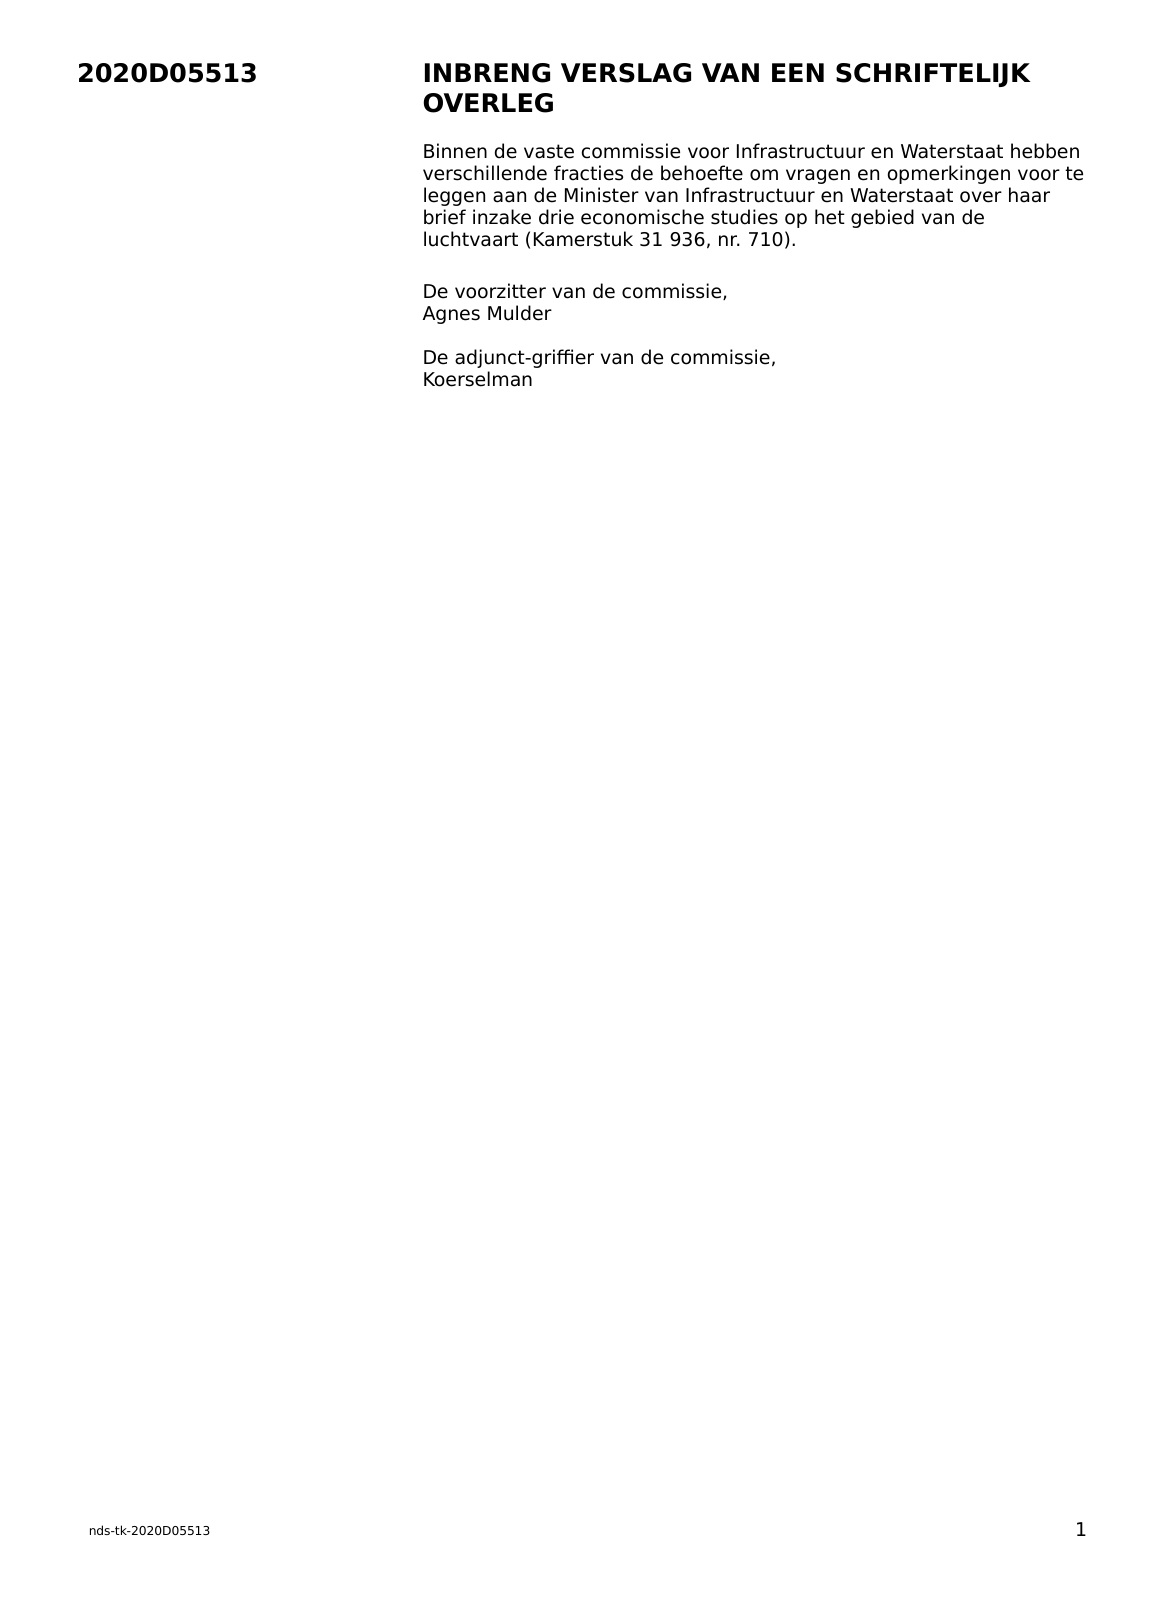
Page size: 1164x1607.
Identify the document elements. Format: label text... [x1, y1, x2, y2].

text De voorzitter van de commissie, Agnes Mulder [422, 281, 1087, 324]
text nds-tk-2020D05513 [88, 1524, 323, 1538]
text De adjunct-griffier van de commissie, Koerselman [422, 347, 1087, 391]
text 2020D05513 INBRENG VERSLAG VAN EEN SCHRIFTELIJK OVERLEG [77, 59, 1087, 118]
text Binnen de vaste commissie voor Infrastructuur en Waterstaat hebben verschillende fracties de behoefte om vragen en opmerkingen voor te leggen aan de Minister van Infrastructuur en Waterstaat over haar brief inzake drie economische studies op het gebied van de luchtvaart (Kamerstuk 31 936, nr. 710). [422, 141, 1087, 251]
